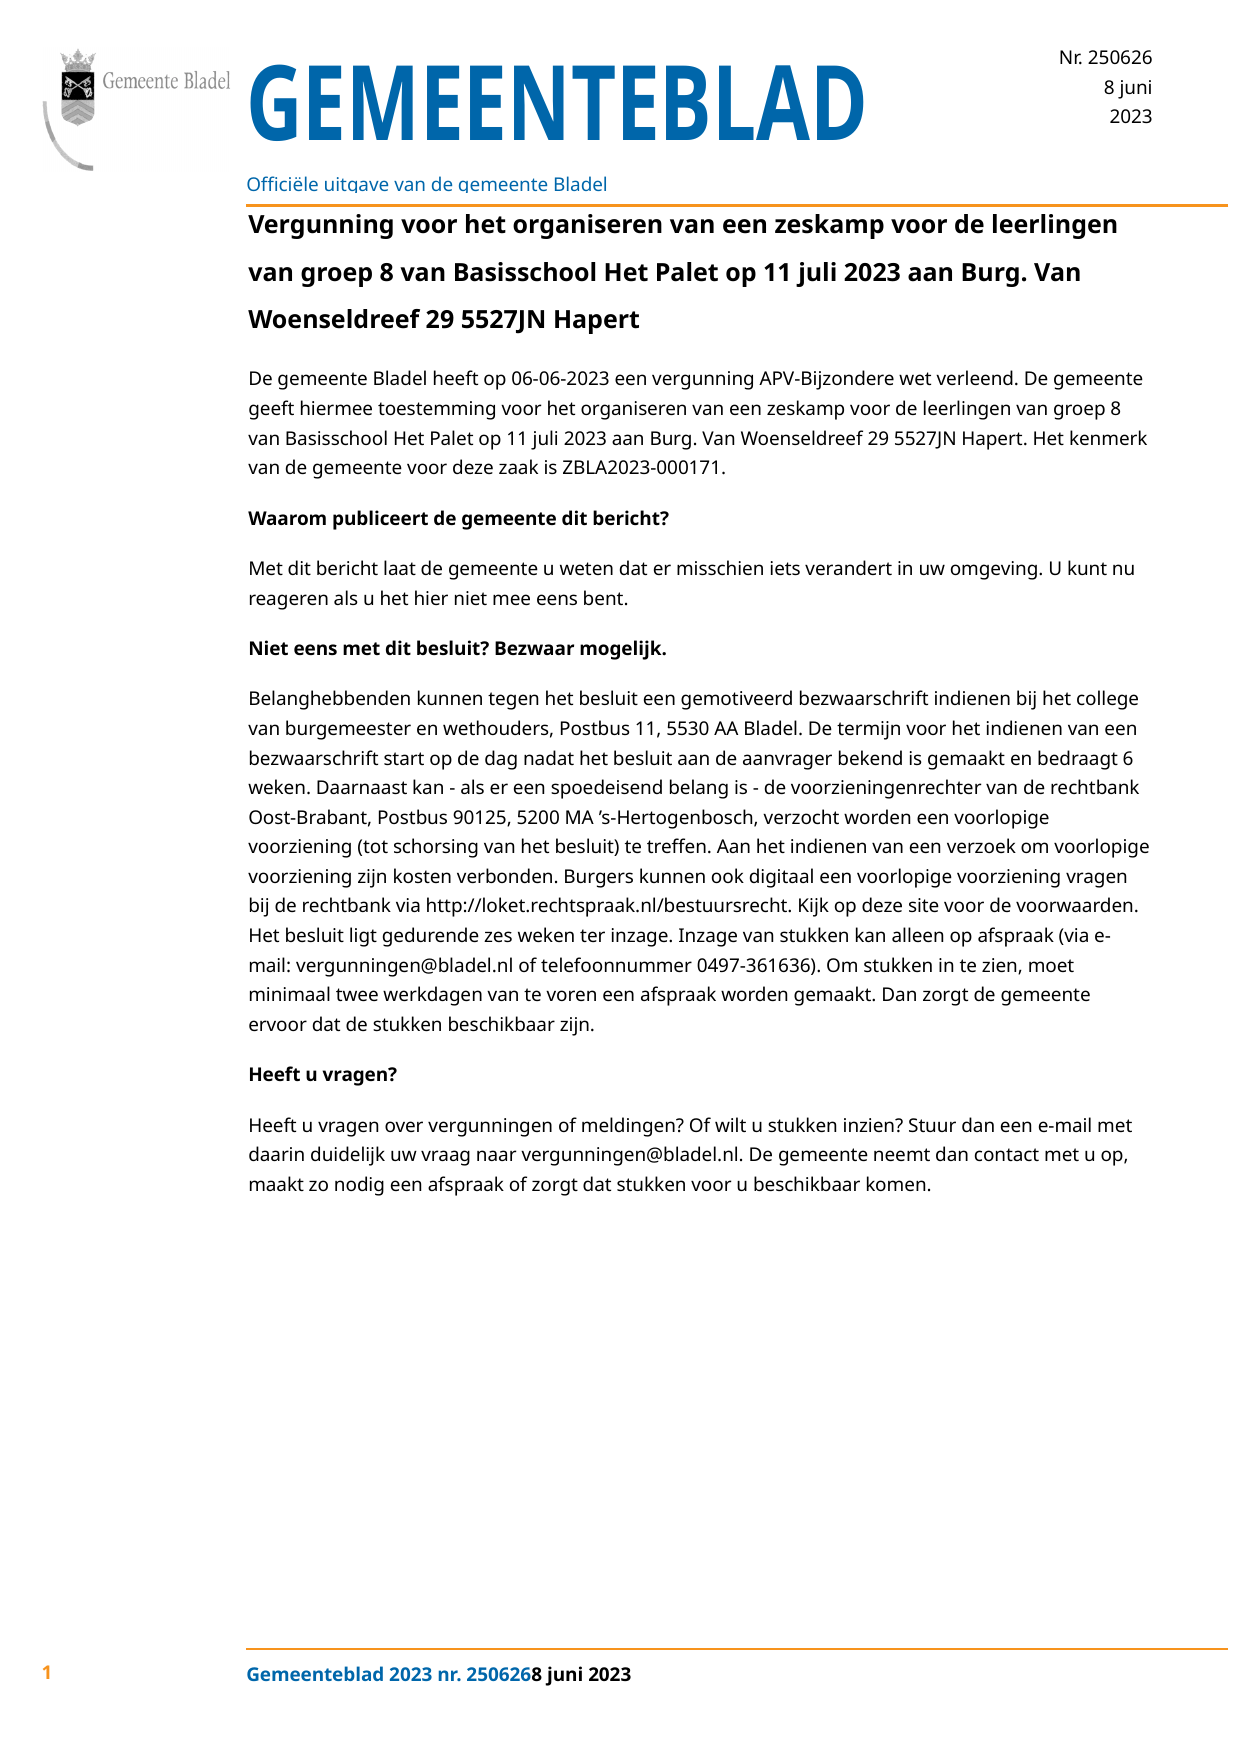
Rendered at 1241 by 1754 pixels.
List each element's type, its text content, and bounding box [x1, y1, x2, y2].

text Belanghebbenden kunnen tegen het besluit een gemotiveerd bezwaarschrift indienen bij het college van burgemeester en wethouders, Postbus 11, 5530 AA Bladel. De termijn voor het indienen van een bezwaarschrift start op de dag nadat het besluit aan de aanvrager bekend is gemaakt en bedraagt 6 weken. Daarnaast kan - als er een spoedeisend belang is - de voorzieningenrechter van de rechtbank Oost-Brabant, Postbus 90125, 5200 MA ’s-Hertogenbosch, verzocht worden een voorlopige voorziening (tot schorsing van het besluit) te treffen. Aan het indienen van een verzoek om voorlopige voorziening zijn kosten verbonden. Burgers kunnen ook digitaal een voorlopige voorziening vragen bij de rechtbank via http://loket.rechtspraak.nl/bestuursrecht. Kijk op deze site voor de voorwaarden. Het besluit ligt gedurende zes weken ter inzage. Inzage van stukken kan alleen op afspraak (via e-mail: vergunningen@bladel.nl of telefoonnummer 0497-361636). Om stukken in te zien, moet minimaal twee werkdagen van te voren een afspraak worden gemaakt. Dan zorgt de gemeente ervoor dat de stukken beschikbaar zijn. [248, 686, 1152, 1037]
picture [41, 47, 231, 172]
text Met dit bericht laat de gemeente u weten dat er misschien iets verandert in uw omgeving. U kunt nu reageren als u het hier niet mee eens bent. [248, 555, 1152, 610]
text Vergunning voor het organiseren van een zeskamp voor de leerlingen van groep 8 van Basisschool Het Palet op 11 juli 2023 aan Burg. Van Woenseldreef 29 5527JN Hapert [248, 207, 1152, 336]
text Heeft u vragen over vergunningen of meldingen? Of wilt u stukken inzien? Stuur dan een e-mail met daarin duidelijk uw vraag naar vergunningen@bladel.nl. De gemeente neemt dan contact met u op, maakt zo nodig een afspraak of zorgt dat stukken voor u beschikbaar komen. [248, 1112, 1152, 1197]
text Waarom publiceert de gemeente dit bericht? [248, 505, 1152, 530]
text De gemeente Bladel heeft op 06-06-2023 een vergunning APV-Bijzondere wet verleend. De gemeente geeft hiermee toestemming voor het organiseren van een zeskamp voor de leerlingen van groep 8 van Basisschool Het Palet op 11 juli 2023 aan Burg. Van Woenseldreef 29 5527JN Hapert. Het kenmerk van de gemeente voor deze zaak is ZBLA2023-000171. [248, 366, 1152, 480]
text Niet eens met dit besluit? Bezwaar mogelijk. [248, 635, 1152, 661]
text Heeft u vragen? [248, 1061, 1152, 1087]
